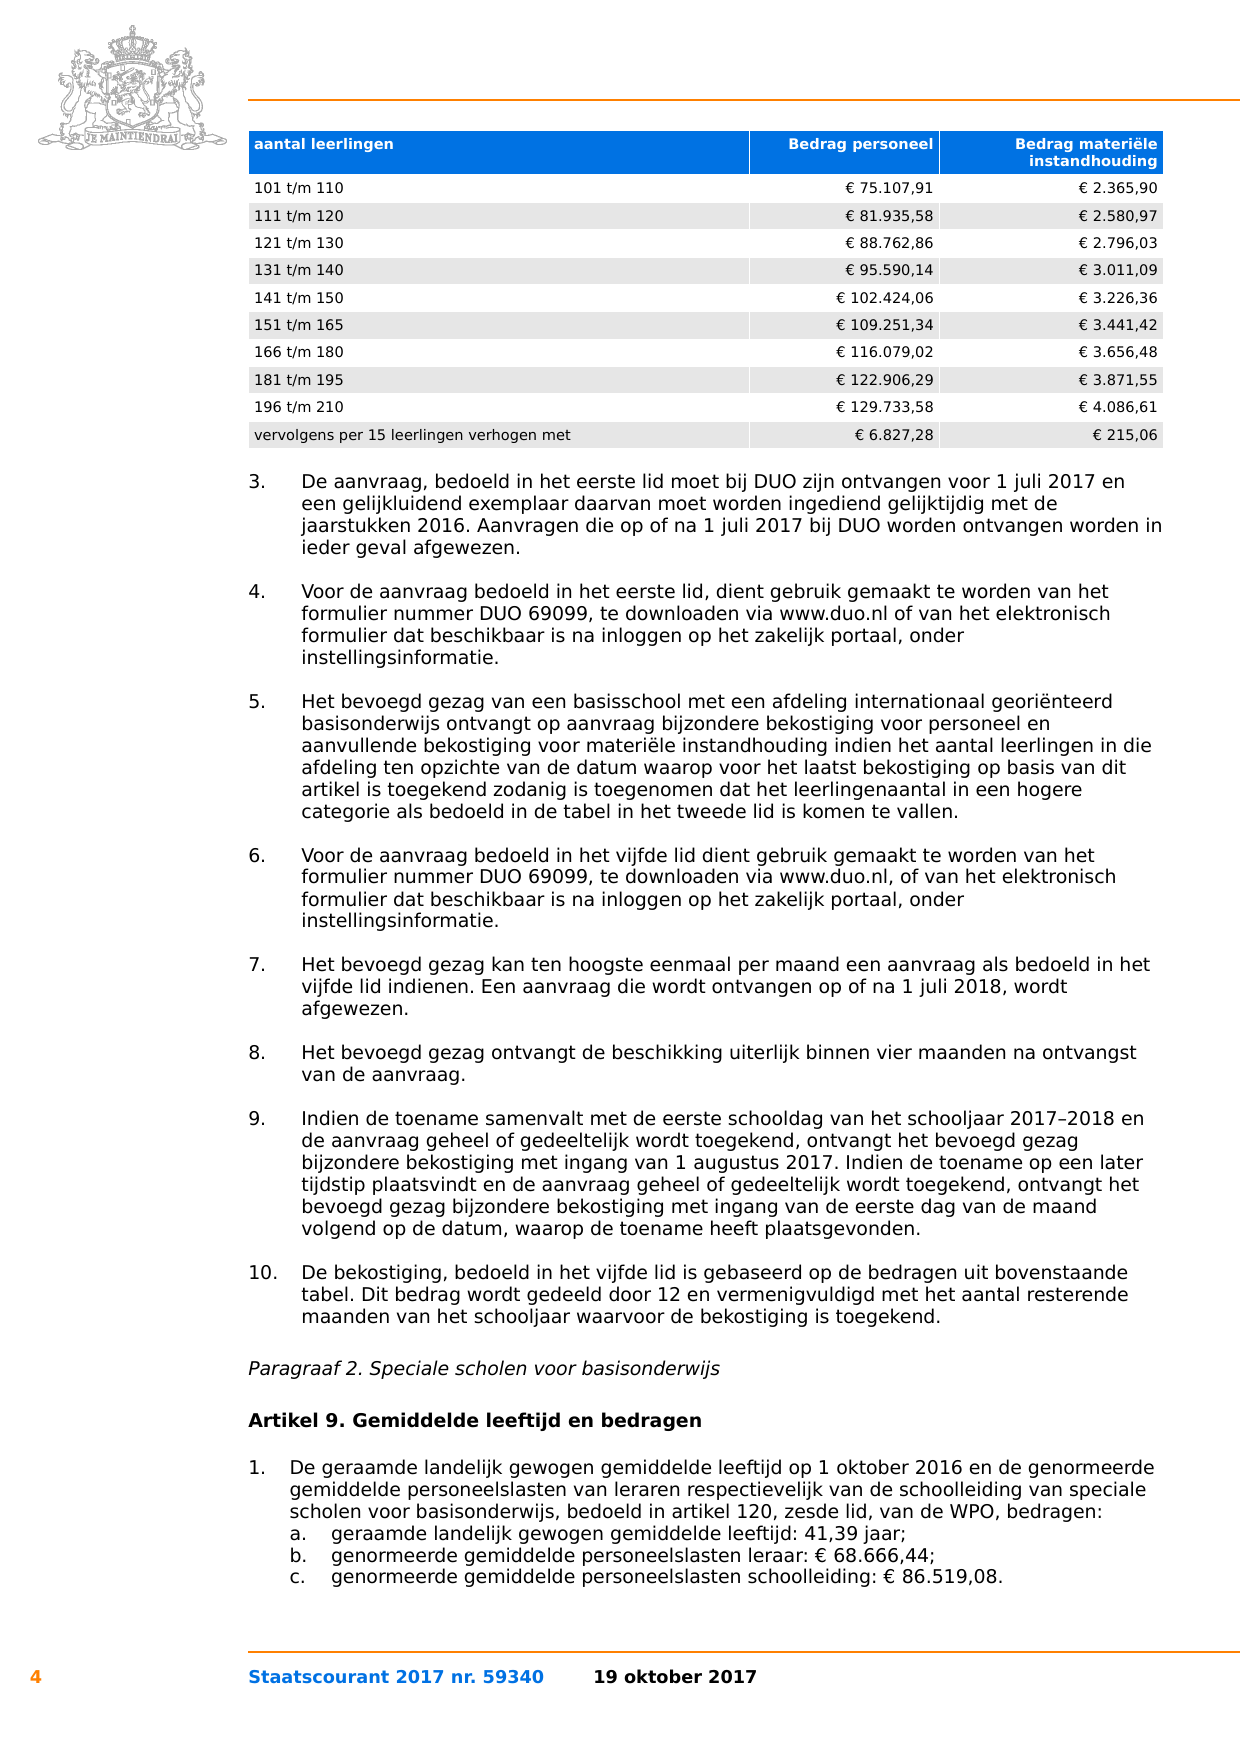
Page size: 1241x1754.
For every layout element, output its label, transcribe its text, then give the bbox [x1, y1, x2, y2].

subtitle Paragraaf 2. Speciale scholen voor basisonderwijs [248, 1358, 1163, 1379]
table_cell € 102.424,06 [750, 285, 939, 311]
text 4. Voor de aanvraag bedoeld in het eerste lid, dient gebruik gemaakt te worden van het formulier nummer DUO 69099, te downloaden via www.duo.nl of van het elektronisch formulier dat beschikbaar is na inloggen op het zakelijk portaal, onder instellingsinformatie. [248, 581, 1163, 669]
table_cell € 3.656,48 [940, 340, 1163, 366]
text 1. De geraamde landelijk gewogen gemiddelde leeftijd op 1 oktober 2016 en de genormeerde gemiddelde personeelslasten van leraren respectievelijk van de schoolleiding van speciale scholen voor basisonderwijs, bedoeld in artikel 120, zesde lid, van de WPO, bedragen: [248, 1457, 1163, 1522]
table_cell € 122.906,29 [750, 367, 939, 393]
text 7. Het bevoegd gezag kan ten hoogste eenmaal per maand een aanvraag als bedoeld in het vijfde lid indienen. Een aanvraag die wordt ontvangen op of na 1 juli 2018, wordt afgewezen. [248, 954, 1163, 1020]
table_cell € 3.441,42 [940, 312, 1163, 339]
table_cell 101 t/m 110 [249, 175, 749, 202]
table_cell 196 t/m 210 [249, 395, 749, 421]
table_cell € 3.226,36 [940, 285, 1163, 311]
text a. geraamde landelijk gewogen gemiddelde leeftijd: 41,39 jaar; [289, 1522, 1163, 1544]
table_cell € 129.733,58 [750, 395, 939, 421]
table_header Bedrag personeel [750, 131, 939, 174]
table_cell € 3.871,55 [940, 367, 1163, 393]
table_cell 121 t/m 130 [249, 230, 749, 256]
table_header Bedrag materiële instandhouding [940, 131, 1163, 174]
table_cell € 116.079,02 [750, 340, 939, 366]
table_cell € 215,06 [940, 422, 1163, 448]
table_cell € 75.107,91 [750, 175, 939, 202]
table_header aantal leerlingen [249, 131, 749, 174]
table_cell € 109.251,34 [750, 312, 939, 339]
text 9. Indien de toename samenvalt met de eerste schooldag van het schooljaar 2017–2018 en de aanvraag geheel of gedeeltelijk wordt toegekend, ontvangt het bevoegd gezag bijzondere bekostiging met ingang van 1 augustus 2017. Indien de toename op een later tijdstip plaatsvindt en de aanvraag geheel of gedeeltelijk wordt toegekend, ontvangt het bevoegd gezag bijzondere bekostiging met ingang van de eerste dag van de maand volgend op de datum, waarop de toename heeft plaatsgevonden. [248, 1108, 1163, 1240]
table_cell € 2.580,97 [940, 203, 1163, 229]
text 8. Het bevoegd gezag ontvangt de beschikking uiterlijk binnen vier maanden na ontvangst van de aanvraag. [248, 1042, 1163, 1086]
text c. genormeerde gemiddelde personeelslasten schoolleiding: € 86.519,08. [289, 1566, 1163, 1588]
text 5. Het bevoegd gezag van een basisschool met een afdeling internationaal georiënteerd basisonderwijs ontvangt op aanvraag bijzondere bekostiging voor personeel en aanvullende bekostiging voor materiële instandhouding indien het aantal leerlingen in die afdeling ten opzichte van de datum waarop voor het laatst bekostiging op basis van dit artikel is toegekend zodanig is toegenomen dat het leerlingenaantal in een hogere categorie als bedoeld in de tabel in het tweede lid is komen te vallen. [248, 691, 1163, 823]
table_cell € 4.086,61 [940, 395, 1163, 421]
table_cell 131 t/m 140 [249, 258, 749, 284]
text 6. Voor de aanvraag bedoeld in het vijfde lid dient gebruik gemaakt te worden van het formulier nummer DUO 69099, te downloaden via www.duo.nl, of van het elektronisch formulier dat beschikbaar is na inloggen op het zakelijk portaal, onder instellingsinformatie. [248, 844, 1163, 932]
table_cell 166 t/m 180 [249, 340, 749, 366]
text 3. De aanvraag, bedoeld in het eerste lid moet bij DUO zijn ontvangen voor 1 juli 2017 en een gelijkluidend exemplaar daarvan moet worden ingediend gelijktijdig met de jaarstukken 2016. Aanvragen die op of na 1 juli 2017 bij DUO worden ontvangen worden in ieder geval afgewezen. [248, 471, 1163, 559]
table_cell € 6.827,28 [750, 422, 939, 448]
table_cell € 95.590,14 [750, 258, 939, 284]
table_cell 151 t/m 165 [249, 312, 749, 339]
text b. genormeerde gemiddelde personeelslasten leraar: € 68.666,44; [289, 1544, 1163, 1566]
table_cell € 2.796,03 [940, 230, 1163, 256]
table_cell € 2.365,90 [940, 175, 1163, 202]
table_cell 141 t/m 150 [249, 285, 749, 311]
subtitle Artikel 9. Gemiddelde leeftijd en bedragen [248, 1409, 1163, 1432]
table_cell € 81.935,58 [750, 203, 939, 229]
table_cell 111 t/m 120 [249, 203, 749, 229]
table_cell € 3.011,09 [940, 258, 1163, 284]
text 10. De bekostiging, bedoeld in het vijfde lid is gebaseerd op de bedragen uit bovenstaande tabel. Dit bedrag wordt gedeeld door 12 en vermenigvuldigd met het aantal resterende maanden van het schooljaar waarvoor de bekostiging is toegekend. [248, 1262, 1163, 1328]
table_cell € 88.762,86 [750, 230, 939, 256]
table_cell 181 t/m 195 [249, 367, 749, 393]
table_cell vervolgens per 15 leerlingen verhogen met [249, 422, 749, 448]
picture [38, 25, 227, 150]
